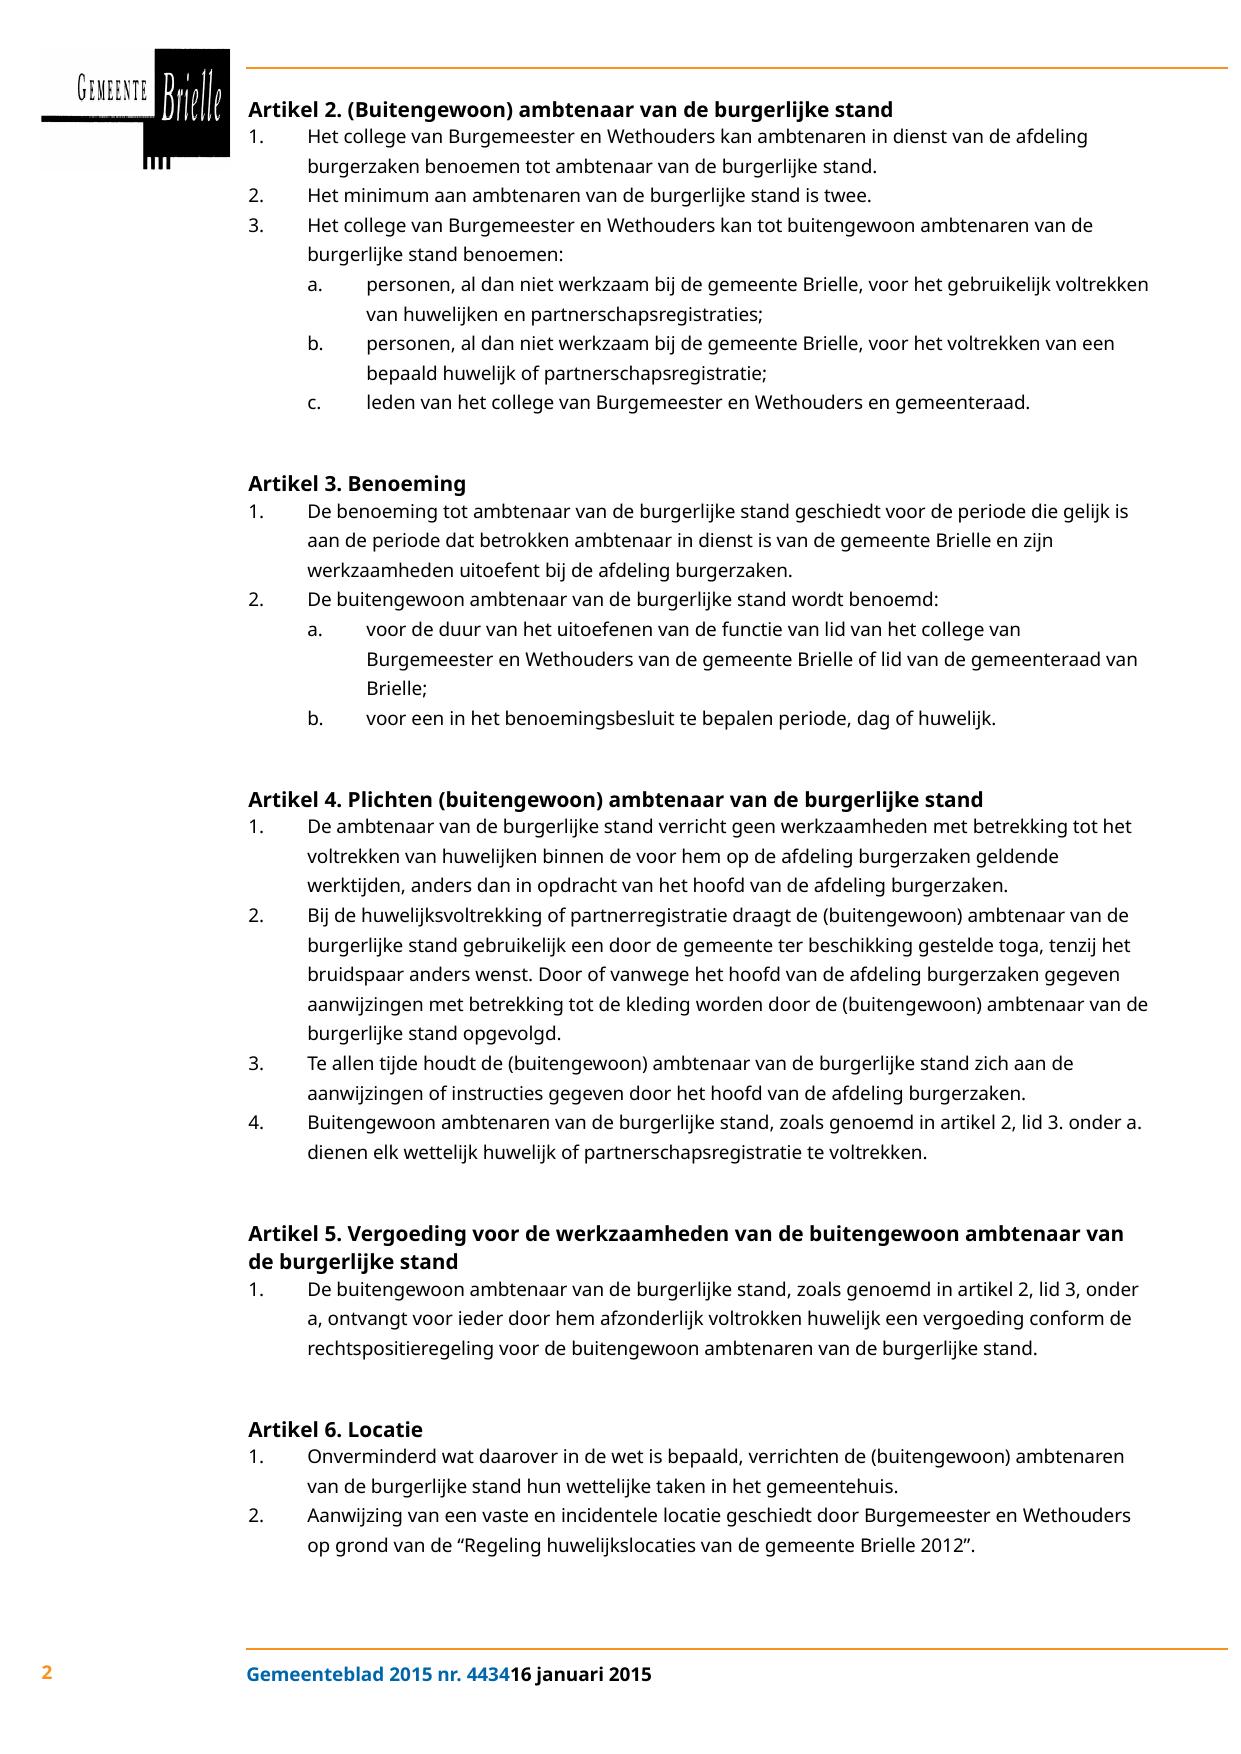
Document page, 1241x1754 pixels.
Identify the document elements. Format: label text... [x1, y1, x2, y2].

list Te allen tijde houdt de (buitengewoon) ambtenaar van de burgerlijke stand zich aan de aanwijzingen of instructies gegeven door het hoofd van de afdeling burgerzaken. [248, 1050, 1152, 1105]
list Het college van Burgemeester en Wethouders kan ambtenaren in dienst van de afdeling burgerzaken benoemen tot ambtenaar van de burgerlijke stand. [248, 123, 1152, 178]
list De buitengewoon ambtenaar van de burgerlijke stand, zoals genoemd in artikel 2, lid 3, onder a, ontvangt voor ieder door hem afzonderlijk voltrokken huwelijk een vergoeding conform de rechtspositieregeling voor de buitengewoon ambtenaren van de burgerlijke stand. [248, 1276, 1152, 1361]
list voor een in het benoemingsbesluit te bepalen periode, dag of huwelijk. [307, 705, 1152, 731]
list Het college van Burgemeester en Wethouders kan tot buitengewoon ambtenaren van de burgerlijke stand benoemen: [248, 212, 1152, 267]
list De buitengewoon ambtenaar van de burgerlijke stand wordt benoemd: [248, 587, 1152, 612]
list Onverminderd wat daarover in de wet is bepaald, verrichten de (buitengewoon) ambtenaren van de burgerlijke stand hun wettelijke taken in het gemeentehuis. [248, 1443, 1152, 1499]
list De benoeming tot ambtenaar van de burgerlijke stand geschiedt voor de periode die gelijk is aan de periode dat betrokken ambtenaar in dienst is van de gemeente Brielle en zijn werkzaamheden uitoefent bij de afdeling burgerzaken. [248, 498, 1152, 583]
list Het minimum aan ambtenaren van de burgerlijke stand is twee. [248, 182, 1152, 208]
text Artikel 5. Vergoeding voor de werkzaamheden van de buitengewoon ambtenaar van de burgerlijke stand [248, 1219, 1152, 1276]
list Bij de huwelijksvoltrekking of partnerregistratie draagt de (buitengewoon) ambtenaar van de burgerlijke stand gebruikelijk een door de gemeente ter beschikking gestelde toga, tenzij het bruidspaar anders wenst. Door of vanwege het hoofd van de afdeling burgerzaken gegeven aanwijzingen met betrekking tot de kleding worden door de (buitengewoon) ambtenaar van de burgerlijke stand opgevolgd. [248, 902, 1152, 1046]
list De ambtenaar van de burgerlijke stand verricht geen werkzaamheden met betrekking tot het voltrekken van huwelijken binnen de voor hem op de afdeling burgerzaken geldende werktijden, anders dan in opdracht van het hoofd van de afdeling burgerzaken. [248, 813, 1152, 898]
text Artikel 2. (Buitengewoon) ambtenaar van de burgerlijke stand [248, 95, 1152, 123]
list Aanwijzing van een vaste en incidentele locatie geschiedt door Burgemeester en Wethouders op grond van de “Regeling huwelijkslocaties van de gemeente Brielle 2012”. [248, 1502, 1152, 1558]
text Artikel 4. Plichten (buitengewoon) ambtenaar van de burgerlijke stand [248, 785, 1152, 813]
text Artikel 3. Benoeming [248, 469, 1152, 498]
list voor de duur van het uitoefenen van de functie van lid van het college van Burgemeester en Wethouders van de gemeente Brielle of lid van de gemeenteraad van Brielle; [307, 616, 1152, 701]
list personen, al dan niet werkzaam bij de gemeente Brielle, voor het gebruikelijk voltrekken van huwelijken en partnerschapsregistraties; [307, 271, 1152, 326]
text Artikel 6. Locatie [248, 1415, 1152, 1443]
picture [41, 47, 231, 172]
list Buitengewoon ambtenaren van de burgerlijke stand, zoals genoemd in artikel 2, lid 3. onder a. dienen elk wettelijk huwelijk of partnerschapsregistratie te voltrekken. [248, 1109, 1152, 1164]
list personen, al dan niet werkzaam bij de gemeente Brielle, voor het voltrekken van een bepaald huwelijk of partnerschapsregistratie; [307, 330, 1152, 386]
list leden van het college van Burgemeester en Wethouders en gemeenteraad. [307, 389, 1152, 415]
